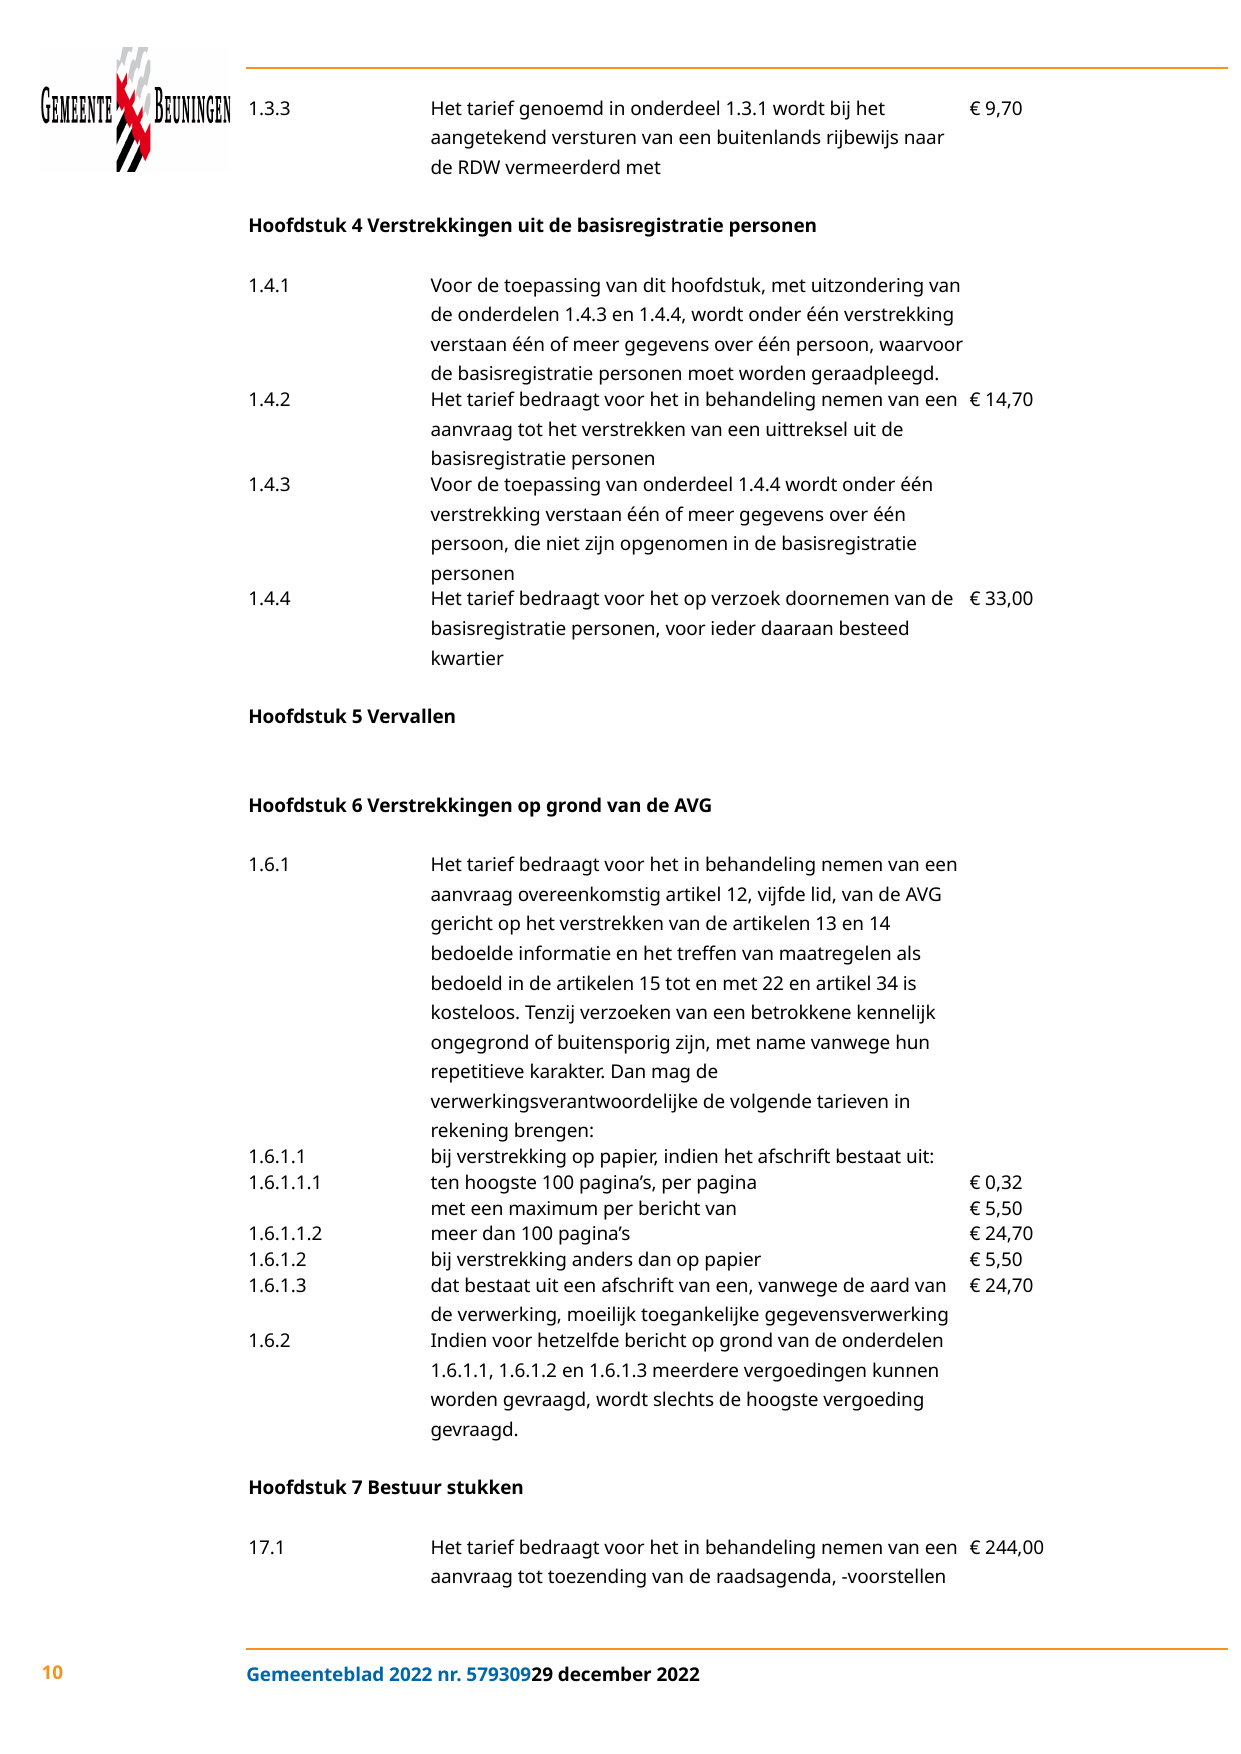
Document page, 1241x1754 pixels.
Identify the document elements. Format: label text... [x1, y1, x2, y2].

table_header [969, 851, 1152, 1143]
table_header 1.6.1 [248, 851, 430, 1143]
table_cell € 14,70 [969, 386, 1152, 471]
table_cell met een maximum per bericht van [430, 1195, 969, 1221]
table_cell € 0,32 [969, 1169, 1152, 1195]
table_cell 1.6.1.1 [248, 1143, 430, 1169]
table_cell € 5,50 [969, 1246, 1152, 1272]
table_cell 1.6.1.2 [248, 1246, 430, 1272]
table_cell 1.4.3 [248, 471, 430, 586]
table_cell € 24,70 [969, 1272, 1152, 1327]
table_cell ten hoogste 100 pagina’s, per pagina [430, 1169, 969, 1195]
table_cell Het tarief bedraagt voor het in behandeling nemen van een aanvraag tot het verstrekken van een uittreksel uit de basisregistratie personen [430, 386, 969, 471]
table_cell 1.6.2 [248, 1327, 430, 1442]
table_cell Het tarief bedraagt voor het op verzoek doornemen van de basisregistratie personen, voor ieder daaraan besteed kwartier [430, 586, 969, 671]
table_cell Voor de toepassing van onderdeel 1.4.4 wordt onder één verstrekking verstaan één of meer gegevens over één persoon, die niet zijn opgenomen in de basisregistratie personen [430, 471, 969, 586]
table_cell € 9,70 [969, 95, 1152, 180]
text Hoofdstuk 5 Vervallen [248, 703, 1152, 729]
table_cell 1.3.3 [248, 95, 430, 180]
table_cell € 5,50 [969, 1195, 1152, 1221]
table_cell bij verstrekking anders dan op papier [430, 1246, 969, 1272]
text Hoofdstuk 7 Bestuur stukken [248, 1474, 1152, 1500]
text Hoofdstuk 4 Verstrekkingen uit de basisregistratie personen [248, 212, 1152, 238]
table_cell € 33,00 [969, 586, 1152, 671]
table_cell € 24,70 [969, 1221, 1152, 1246]
table_cell [248, 1195, 430, 1221]
table_header 1.4.1 [248, 272, 430, 386]
picture [41, 47, 231, 172]
table_cell meer dan 100 pagina’s [430, 1221, 969, 1246]
table_cell Indien voor hetzelfde bericht op grond van de onderdelen 1.6.1.1, 1.6.1.2 en 1.6.1.3 meerdere vergoedingen kunnen worden gevraagd, wordt slechts de hoogste vergoeding gevraagd. [430, 1327, 969, 1442]
table_header Het tarief bedraagt voor het in behandeling nemen van een aanvraag tot toezending van de raadsagenda, -voorstellen [430, 1534, 969, 1589]
table_cell [969, 471, 1152, 586]
table_cell 1.6.1.3 [248, 1272, 430, 1327]
table_cell dat bestaat uit een afschrift van een, vanwege de aard van de verwerking, moeilijk toegankelijke gegevensverwerking [430, 1272, 969, 1327]
table_cell 1.6.1.1.2 [248, 1221, 430, 1246]
table_cell bij verstrekking op papier, indien het afschrift bestaat uit: [430, 1143, 969, 1169]
table_header € 244,00 [969, 1534, 1152, 1589]
table_header Voor de toepassing van dit hoofdstuk, met uitzondering van de onderdelen 1.4.3 en 1.4.4, wordt onder één verstrekking verstaan één of meer gegevens over één persoon, waarvoor de basisregistratie personen moet worden geraadpleegd. [430, 272, 969, 386]
table_header Het tarief bedraagt voor het in behandeling nemen van een aanvraag overeenkomstig artikel 12, vijfde lid, van de AVG gericht op het verstrekken van de artikelen 13 en 14 bedoelde informatie en het treffen van maatregelen als bedoeld in de artikelen 15 tot en met 22 en artikel 34 is kosteloos. Tenzij verzoeken van een betrokkene kennelijk ongegrond of buitensporig zijn, met name vanwege hun repetitieve karakter. Dan mag de verwerkingsverantwoordelijke de volgende tarieven in rekening brengen: [430, 851, 969, 1143]
table_cell [969, 1327, 1152, 1442]
table_cell Het tarief genoemd in onderdeel 1.3.1 wordt bij het aangetekend versturen van een buitenlands rijbewijs naar de RDW vermeerderd met [430, 95, 969, 180]
table_header 17.1 [248, 1534, 430, 1589]
table_cell 1.4.4 [248, 586, 430, 671]
table_cell 1.6.1.1.1 [248, 1169, 430, 1195]
table_header [969, 272, 1152, 386]
table_cell [969, 1143, 1152, 1169]
table_cell 1.4.2 [248, 386, 430, 471]
text Hoofdstuk 6 Verstrekkingen op grond van de AVG [248, 792, 1152, 818]
